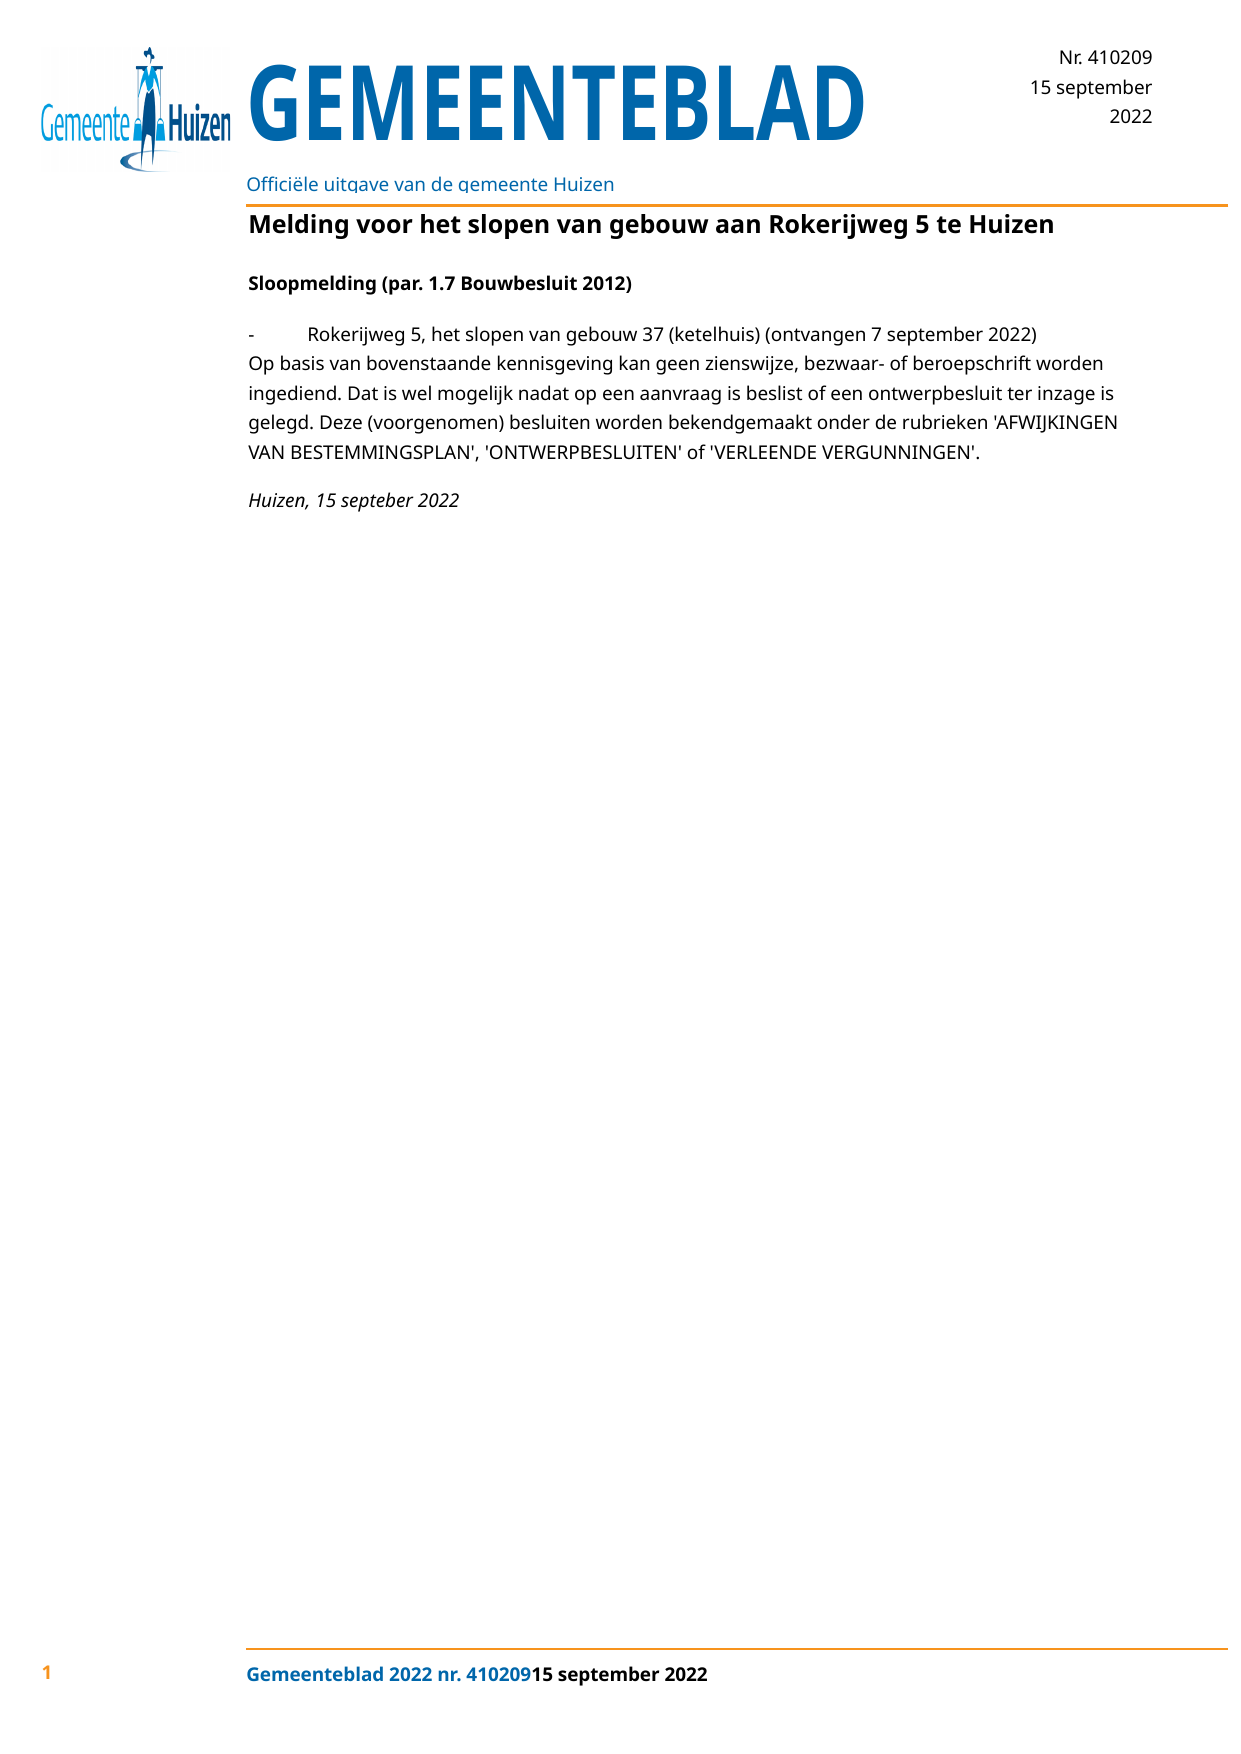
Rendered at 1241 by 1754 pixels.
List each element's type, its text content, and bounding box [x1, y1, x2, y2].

picture [41, 47, 231, 172]
text Sloopmelding (par. 1.7 Bouwbesluit 2012) [248, 270, 1152, 296]
text Melding voor het slopen van gebouw aan Rokerijweg 5 te Huizen [248, 207, 1152, 241]
text Op basis van bovenstaande kennisgeving kan geen zienswijze, bezwaar- of beroepschrift worden ingediend. Dat is wel mogelijk nadat op een aanvraag is beslist of een ontwerpbesluit ter inzage is gelegd. Deze (voorgenomen) besluiten worden bekendgemaakt onder de rubrieken 'AFWIJKINGEN VAN BESTEMMINGSPLAN', 'ONTWERPBESLUITEN' of 'VERLEENDE VERGUNNINGEN'. [248, 350, 1152, 465]
list Rokerijweg 5, het slopen van gebouw 37 (ketelhuis) (ontvangen 7 september 2022) [248, 321, 1152, 346]
text Huizen, 15 septeber 2022 [248, 487, 1152, 513]
